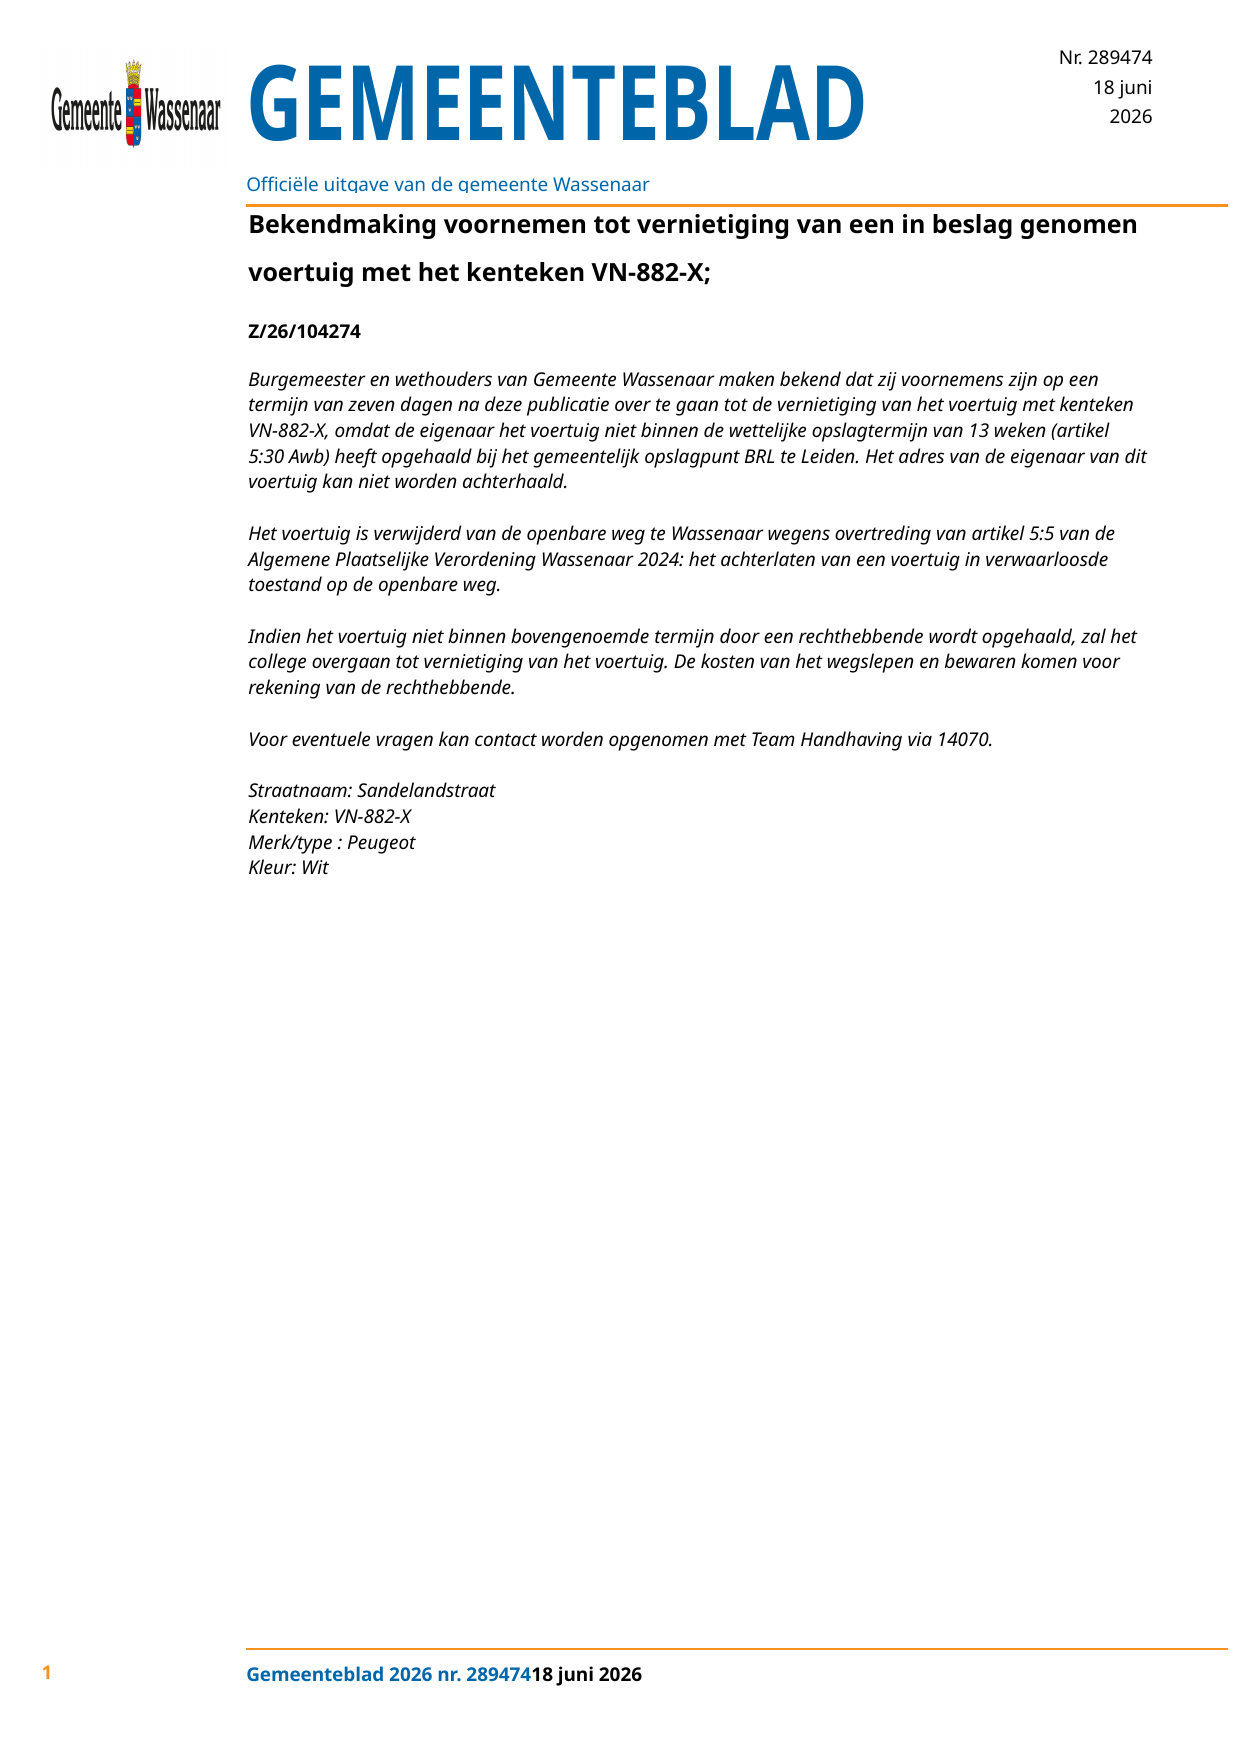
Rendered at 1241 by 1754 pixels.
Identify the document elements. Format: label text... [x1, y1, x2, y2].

text Voor eventuele vragen kan contact worden opgenomen met Team Handhaving via 14070. [248, 726, 1152, 752]
text Het voertuig is verwijderd van de openbare weg te Wassenaar wegens overtreding van artikel 5:5 van de Algemene Plaatselijke Verordening Wassenaar 2024: het achterlaten van een voertuig in verwaarloosde toestand op de openbare weg. [248, 520, 1152, 597]
text Burgemeester en wethouders van Gemeente Wassenaar maken bekend dat zij voornemens zijn op een termijn van zeven dagen na deze publicatie over te gaan tot de vernietiging van het voertuig met kenteken VN-882-X, omdat de eigenaar het voertuig niet binnen de wettelijke opslagtermijn van 13 weken (artikel 5:30 Awb) heeft opgehaald bij het gemeentelijk opslagpunt BRL te Leiden. Het adres van de eigenaar van dit voertuig kan niet worden achterhaald. [248, 366, 1152, 494]
text Indien het voertuig niet binnen bovengenoemde termijn door een rechthebbende wordt opgehaald, zal het college overgaan tot vernietiging van het voertuig. De kosten van het wegslepen en bewaren komen voor rekening van de rechthebbende. [248, 623, 1152, 700]
text Merk/type : Peugeot [248, 829, 1152, 854]
text Z/26/104274 [248, 318, 1152, 344]
text Kleur: Wit [248, 854, 1152, 880]
text Bekendmaking voornemen tot vernietiging van een in beslag genomen voertuig met het kenteken VN-882-X; [248, 207, 1152, 288]
text Straatnaam: Sandelandstraat [248, 777, 1152, 803]
picture [41, 47, 231, 172]
text Kenteken: VN-882-X [248, 803, 1152, 829]
